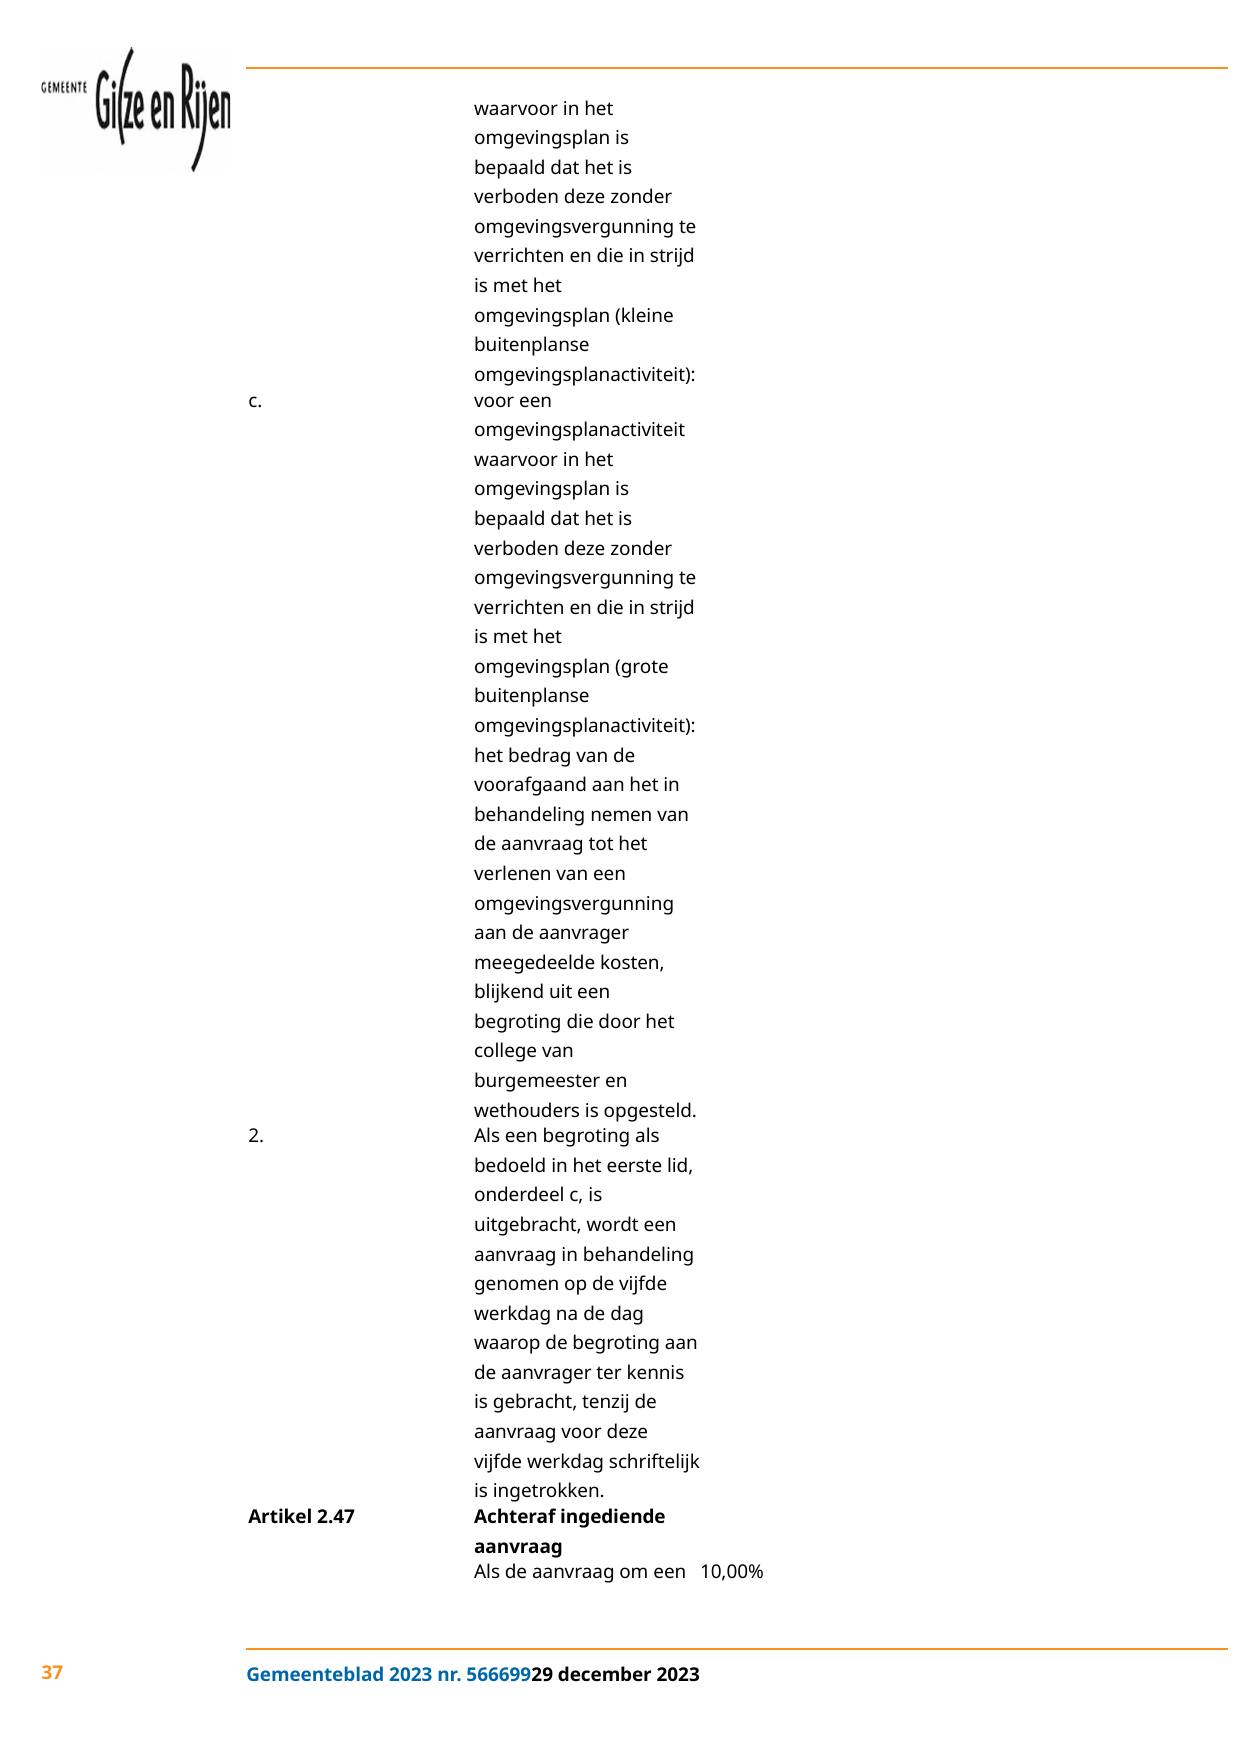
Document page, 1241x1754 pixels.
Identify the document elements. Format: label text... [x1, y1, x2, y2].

table_cell Artikel 2.47 [248, 1503, 474, 1558]
table_cell 2. [248, 1123, 474, 1503]
table_cell c. [248, 387, 474, 1122]
table_cell 10,00% [700, 1559, 926, 1584]
table_cell [248, 95, 474, 387]
picture [41, 47, 231, 172]
table_cell [700, 95, 926, 387]
table_cell [248, 1559, 474, 1584]
table_cell [700, 387, 926, 1122]
table_cell voor een omgevingsplanactiviteit waarvoor in het omgevingsplan is bepaald dat het is verboden deze zonder omgevingsvergunning te verrichten en die in strijd is met het omgevingsplan (grote buitenplanse omgevingsplanactiviteit): het bedrag van de voorafgaand aan het in behandeling nemen van de aanvraag tot het verlenen van een omgevingsvergunning aan de aanvrager meegedeelde kosten, blijkend uit een begroting die door het college van burgemeester en wethouders is opgesteld. [474, 387, 700, 1122]
table_cell Achteraf ingediende aanvraag [474, 1503, 700, 1558]
table_cell Als een begroting als bedoeld in het eerste lid, onderdeel c, is uitgebracht, wordt een aanvraag in behandeling genomen op de vijfde werkdag na de dag waarop de begroting aan de aanvrager ter kennis is gebracht, tenzij de aanvraag voor deze vijfde werkdag schriftelijk is ingetrokken. [474, 1123, 700, 1503]
table_cell waarvoor in het omgevingsplan is bepaald dat het is verboden deze zonder omgevingsvergunning te verrichten en die in strijd is met het omgevingsplan (kleine buitenplanse omgevingsplanactiviteit): [474, 95, 700, 387]
table_cell [700, 1503, 926, 1558]
table_cell [700, 1123, 926, 1503]
table_cell Als de aanvraag om een [474, 1559, 700, 1584]
